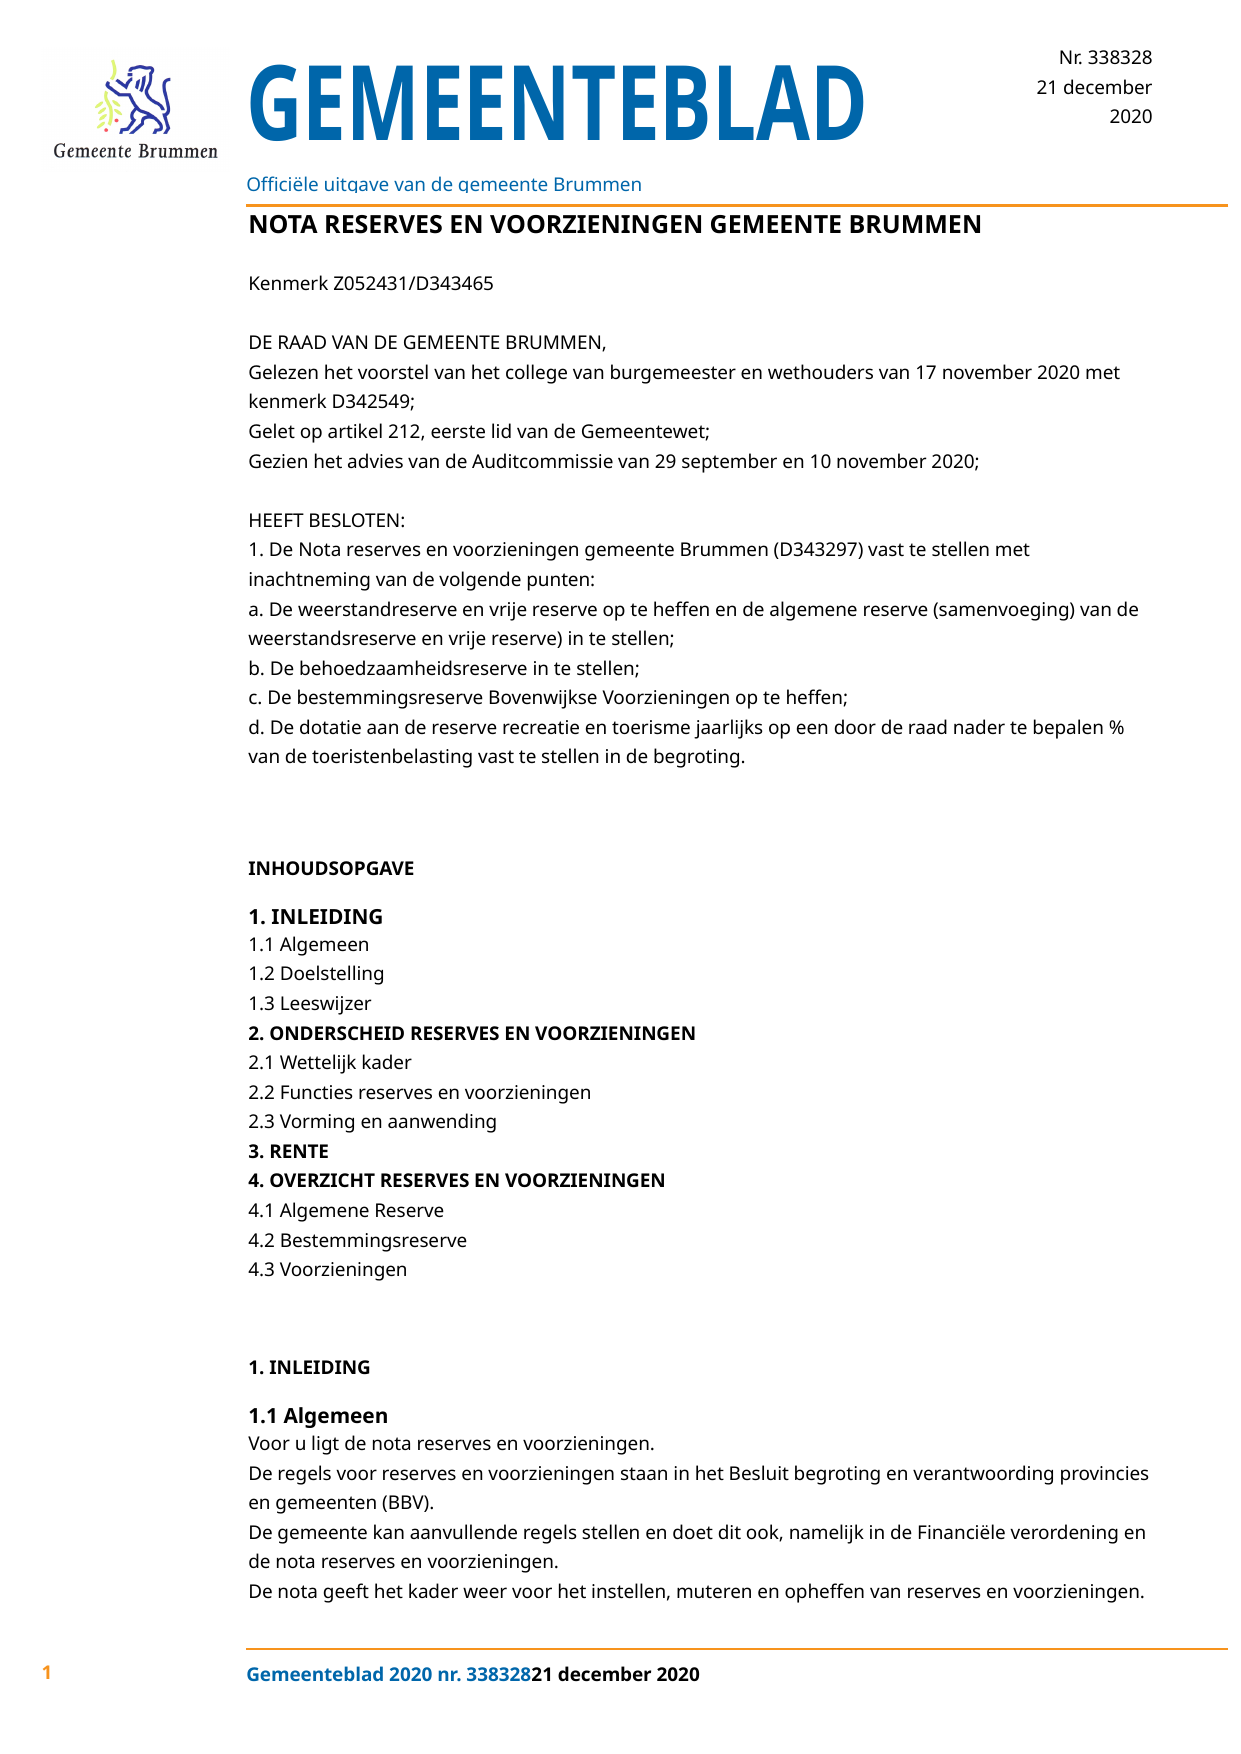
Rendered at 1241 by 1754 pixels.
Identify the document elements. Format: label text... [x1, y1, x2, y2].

text NOTA RESERVES EN VOORZIENINGEN GEMEENTE BRUMMEN [248, 207, 1152, 241]
text 1.1 Algemeen [248, 931, 1152, 957]
text DE RAAD VAN DE GEMEENTE BRUMMEN, [248, 329, 1152, 355]
text 3. RENTE [248, 1138, 1152, 1164]
text 1.1 Algemeen [248, 1402, 1152, 1430]
text 4.2 Bestemmingsreserve [248, 1227, 1152, 1252]
text 2.3 Vorming en aanwending [248, 1108, 1152, 1134]
text 1.3 Leeswijzer [248, 990, 1152, 1016]
text De regels voor reserves en voorzieningen staan in het Besluit begroting en verantwoording provincies en gemeenten (BBV). [248, 1460, 1152, 1515]
text Gelezen het voorstel van het college van burgemeester en wethouders van 17 november 2020 met kenmerk D342549; [248, 359, 1152, 414]
picture [41, 47, 231, 172]
text 4.3 Voorzieningen [248, 1256, 1152, 1282]
text De nota geeft het kader weer voor het instellen, muteren en opheffen van reserves en voorzieningen. [248, 1578, 1152, 1604]
text Gelet op artikel 212, eerste lid van de Gemeentewet; [248, 418, 1152, 444]
text b. De behoedzaamheidsreserve in te stellen; [248, 655, 1152, 681]
text 4. OVERZICHT RESERVES EN VOORZIENINGEN [248, 1168, 1152, 1193]
text a. De weerstandreserve en vrije reserve op te heffen en de algemene reserve (samenvoeging) van de weerstandsreserve en vrije reserve) in te stellen; [248, 596, 1152, 651]
text 1. INLEIDING [248, 1352, 1152, 1381]
text 2.2 Functies reserves en voorzieningen [248, 1079, 1152, 1104]
text 4.1 Algemene Reserve [248, 1197, 1152, 1223]
text Gezien het advies van de Auditcommissie van 29 september en 10 november 2020; [248, 448, 1152, 473]
text 2. ONDERSCHEID RESERVES EN VOORZIENINGEN [248, 1020, 1152, 1045]
text INHOUDSOPGAVE [248, 853, 1152, 882]
text c. De bestemmingsreserve Bovenwijkse Voorzieningen op te heffen; [248, 684, 1152, 710]
text 1.2 Doelstelling [248, 961, 1152, 986]
text De gemeente kan aanvullende regels stellen en doet dit ook, namelijk in de Financiële verordening en de nota reserves en voorzieningen. [248, 1519, 1152, 1574]
text 2.1 Wettelijk kader [248, 1049, 1152, 1075]
text 1. INLEIDING [248, 902, 1152, 931]
text 1. De Nota reserves en voorzieningen gemeente Brummen (D343297) vast te stellen met inachtneming van de volgende punten: [248, 537, 1152, 592]
text HEEFT BESLOTEN: [248, 507, 1152, 533]
text d. De dotatie aan de reserve recreatie en toerisme jaarlijks op een door de raad nader te bepalen % van de toeristenbelasting vast te stellen in de begroting. [248, 714, 1152, 769]
text Kenmerk Z052431/D343465 [248, 270, 1152, 296]
text Voor u ligt de nota reserves en voorzieningen. [248, 1430, 1152, 1456]
